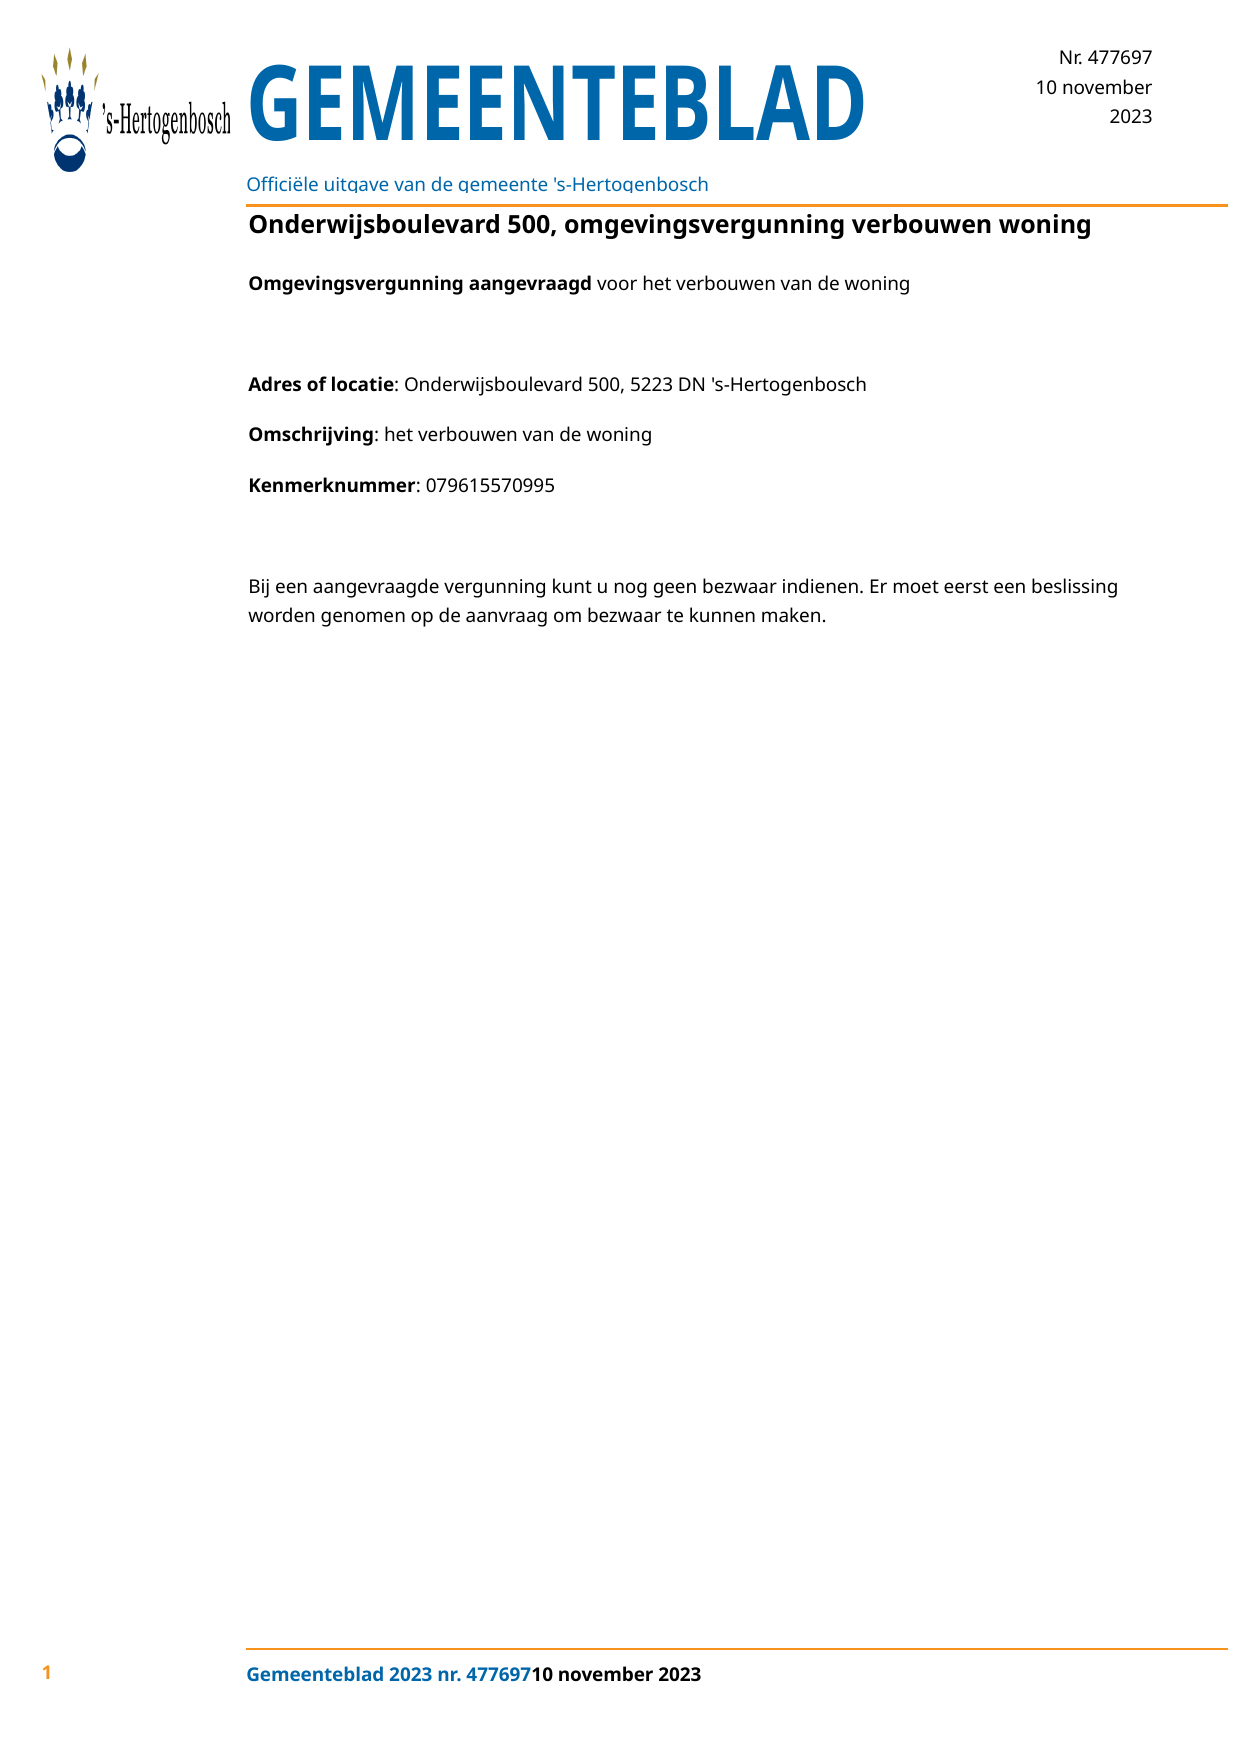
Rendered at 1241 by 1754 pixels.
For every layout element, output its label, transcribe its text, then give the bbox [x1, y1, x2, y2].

text Adres of locatie: Onderwijsboulevard 500, 5223 DN 's-Hertogenbosch [248, 371, 1152, 397]
text Bij een aangevraagde vergunning kunt u nog geen bezwaar indienen. Er moet eerst een beslissing worden genomen op de aanvraag om bezwaar te kunnen maken. [248, 573, 1152, 628]
text Onderwijsboulevard 500, omgevingsvergunning verbouwen woning [248, 207, 1152, 241]
text Kenmerknummer: 079615570995 [248, 472, 1152, 498]
text Omgevingsvergunning aangevraagd voor het verbouwen van de woning [248, 270, 1152, 296]
text Omschrijving: het verbouwen van de woning [248, 422, 1152, 447]
picture [41, 47, 231, 172]
